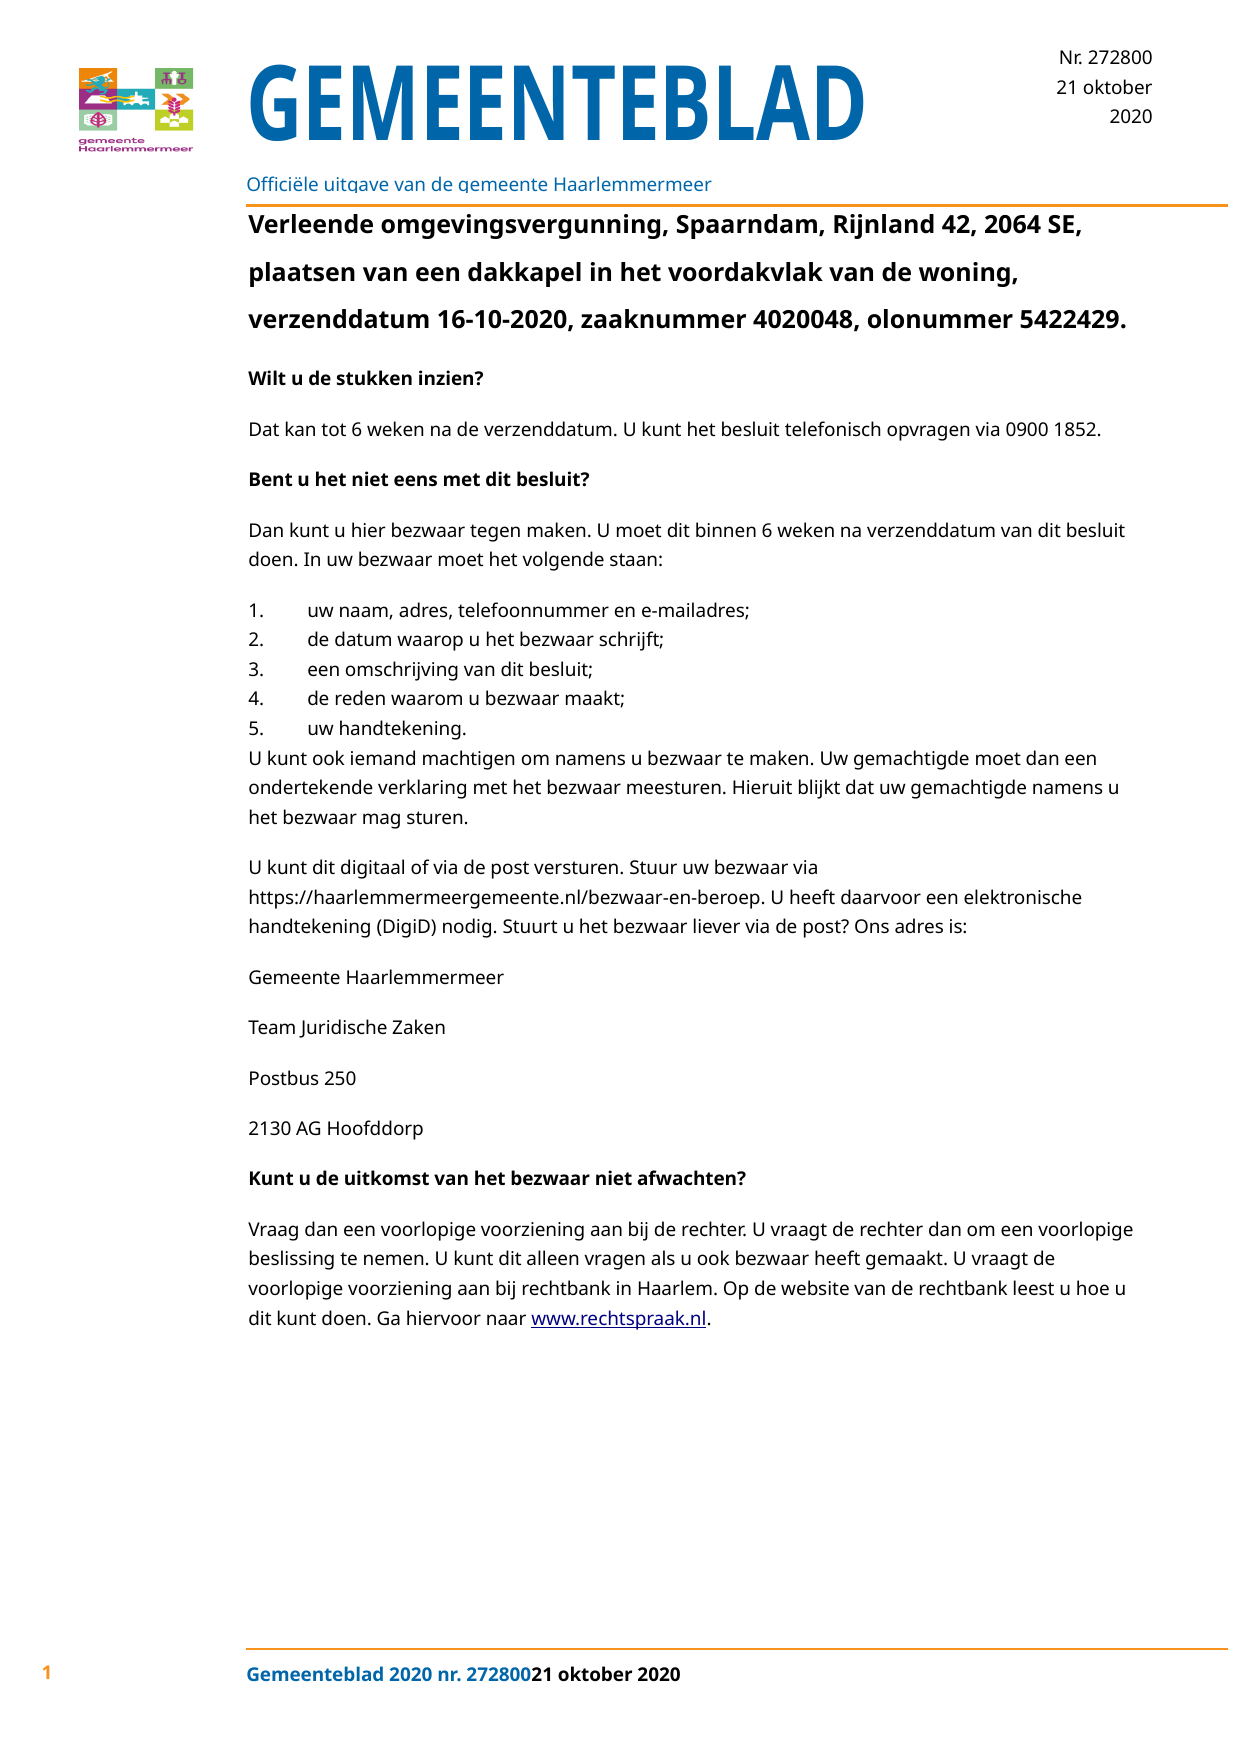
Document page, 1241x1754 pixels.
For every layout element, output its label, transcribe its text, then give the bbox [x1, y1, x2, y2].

list uw naam, adres, telefoonnummer en e-mailadres; [248, 597, 1152, 622]
text Vraag dan een voorlopige voorziening aan bij de rechter. U vraagt de rechter dan om een voorlopige beslissing te nemen. U kunt dit alleen vragen als u ook bezwaar heeft gemaakt. U vraagt de voorlopige voorziening aan bij rechtbank in Haarlem. Op de website van de rechtbank leest u hoe u dit kunt doen. Ga hiervoor naar www.rechtspraak.nl. [248, 1216, 1152, 1330]
list de reden waarom u bezwaar maakt; [248, 686, 1152, 711]
text 2130 AG Hoofddorp [248, 1115, 1152, 1141]
text U kunt ook iemand machtigen om namens u bezwaar te maken. Uw gemachtigde moet dan een ondertekende verklaring met het bezwaar meesturen. Hieruit blijkt dat uw gemachtigde namens u het bezwaar mag sturen. [248, 745, 1152, 829]
text Postbus 250 [248, 1065, 1152, 1090]
text Team Juridische Zaken [248, 1014, 1152, 1040]
picture [41, 47, 231, 172]
text Wilt u de stukken inzien? [248, 366, 1152, 391]
text Bent u het niet eens met dit besluit? [248, 466, 1152, 492]
list uw handtekening. [248, 715, 1152, 741]
text Kunt u de uitkomst van het bezwaar niet afwachten? [248, 1166, 1152, 1191]
text Verleende omgevingsvergunning, Spaarndam, Rijnland 42, 2064 SE, plaatsen van een dakkapel in het voordakvlak van de woning, verzenddatum 16-10-2020, zaaknummer 4020048, olonummer 5422429. [248, 207, 1152, 336]
text U kunt dit digitaal of via de post versturen. Stuur uw bezwaar via https://haarlemmermeergemeente.nl/bezwaar-en-beroep. U heeft daarvoor een elektronische handtekening (DigiD) nodig. Stuurt u het bezwaar liever via de post? Ons adres is: [248, 854, 1152, 939]
text Dat kan tot 6 weken na de verzenddatum. U kunt het besluit telefonisch opvragen via 0900 1852. [248, 416, 1152, 442]
list een omschrijving van dit besluit; [248, 656, 1152, 682]
list de datum waarop u het bezwaar schrijft; [248, 626, 1152, 652]
text Gemeente Haarlemmermeer [248, 964, 1152, 989]
text Dan kunt u hier bezwaar tegen maken. U moet dit binnen 6 weken na verzenddatum van dit besluit doen. In uw bezwaar moet het volgende staan: [248, 517, 1152, 572]
